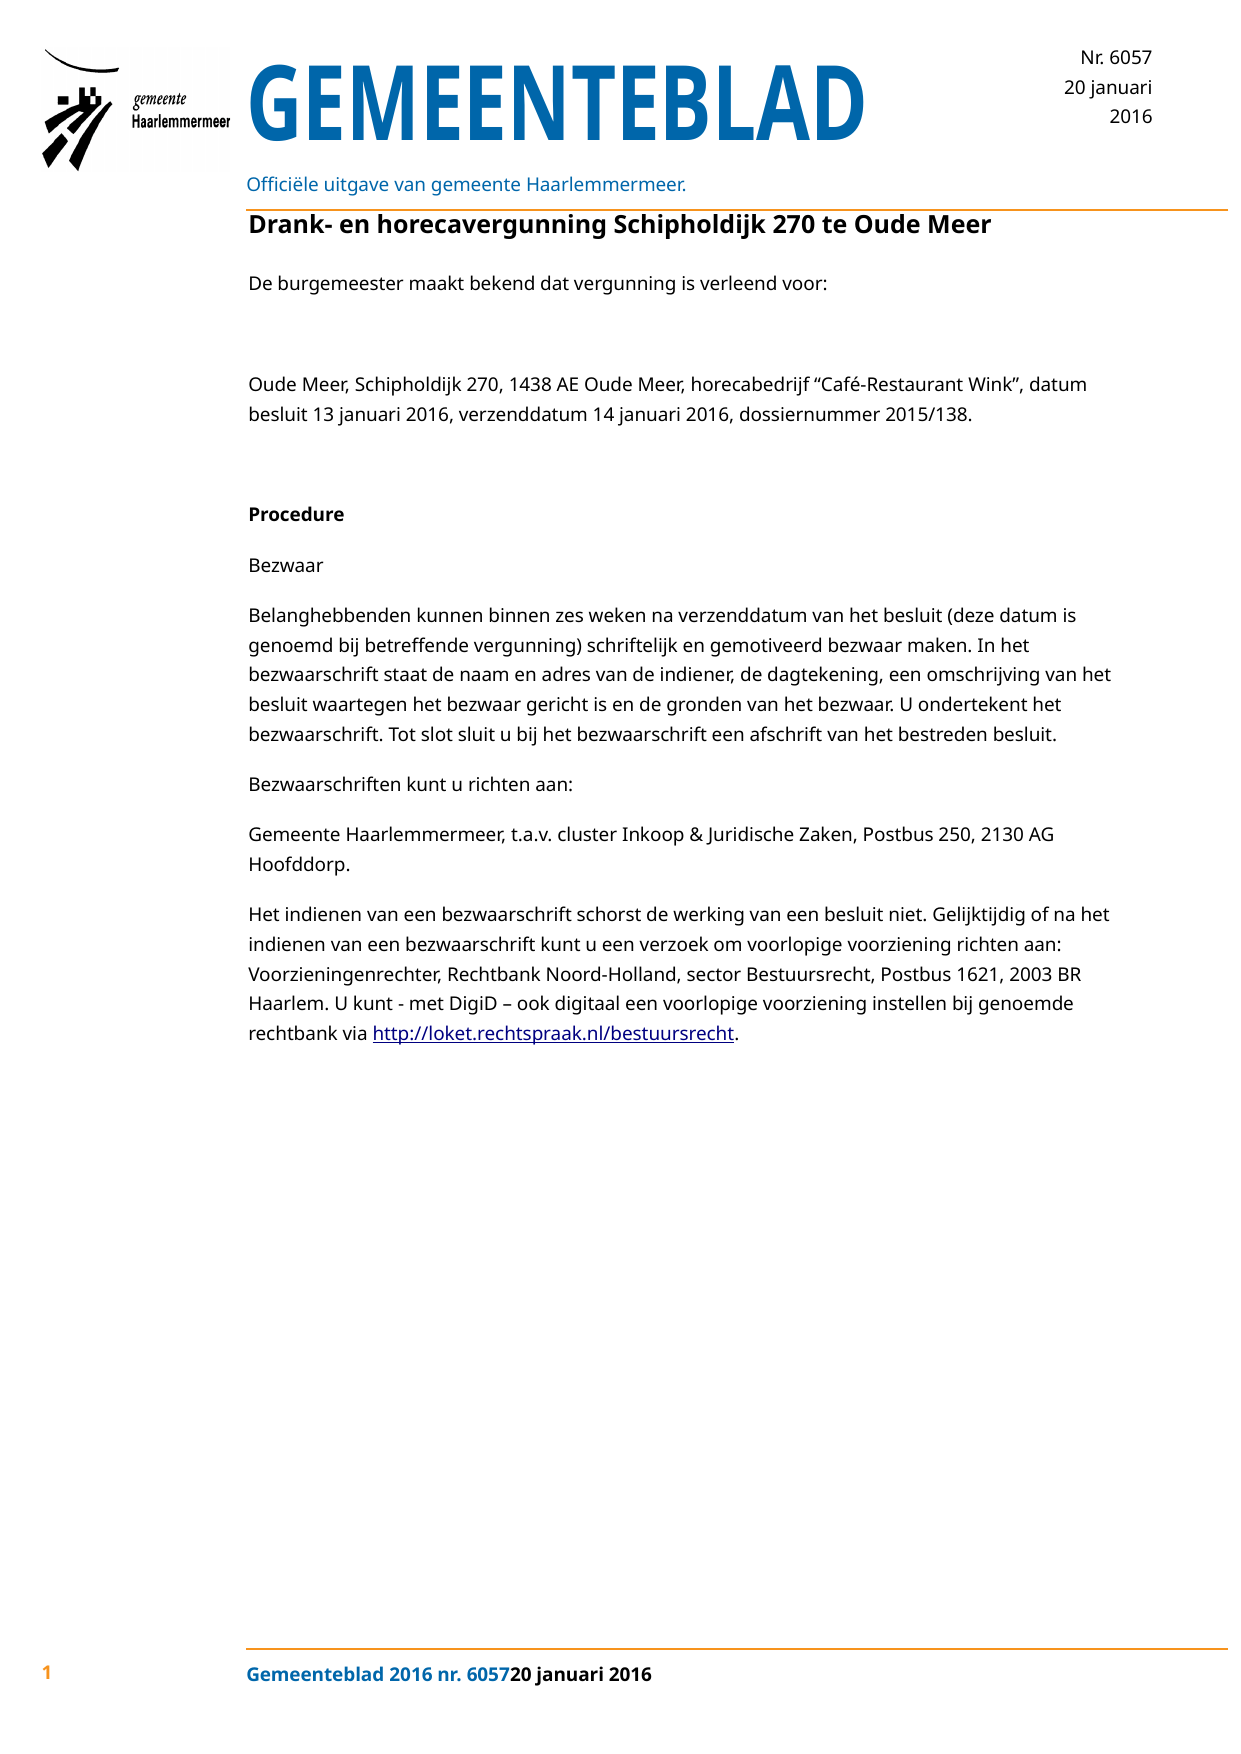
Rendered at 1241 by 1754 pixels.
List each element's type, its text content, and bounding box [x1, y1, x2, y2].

text De burgemeester maakt bekend dat vergunning is verleend voor: [248, 270, 1152, 296]
picture [41, 47, 231, 172]
text Het indienen van een bezwaarschrift schorst de werking van een besluit niet. Gelijktijdig of na het indienen van een bezwaarschrift kunt u een verzoek om voorlopige voorziening richten aan: Voorzieningenrechter, Rechtbank Noord-Holland, sector Bestuursrecht, Postbus 1621, 2003 BR Haarlem. U kunt - met DigiD – ook digitaal een voorlopige voorziening instellen bij genoemde rechtbank via http://loket.rechtspraak.nl/bestuursrecht. [248, 902, 1152, 1046]
text Oude Meer, Schipholdijk 270, 1438 AE Oude Meer, horecabedrijf “Café-Restaurant Wink”, datum besluit 13 januari 2016, verzenddatum 14 januari 2016, dossiernummer 2015/138. [248, 371, 1152, 426]
text Gemeente Haarlemmermeer, t.a.v. cluster Inkoop & Juridische Zaken, Postbus 250, 2130 AG Hoofddorp. [248, 822, 1152, 877]
text Bezwaarschriften kunt u richten aan: [248, 771, 1152, 797]
text Procedure [248, 502, 1152, 527]
text Bezwaar [248, 552, 1152, 578]
text Drank- en horecavergunning Schipholdijk 270 te Oude Meer [248, 211, 1152, 241]
text Belanghebbenden kunnen binnen zes weken na verzenddatum van het besluit (deze datum is genoemd bij betreffende vergunning) schriftelijk en gemotiveerd bezwaar maken. In het bezwaarschrift staat de naam en adres van de indiener, de dagtekening, een omschrijving van het besluit waartegen het bezwaar gericht is en de gronden van het bezwaar. U ondertekent het bezwaarschrift. Tot slot sluit u bij het bezwaarschrift een afschrift van het bestreden besluit. [248, 602, 1152, 746]
